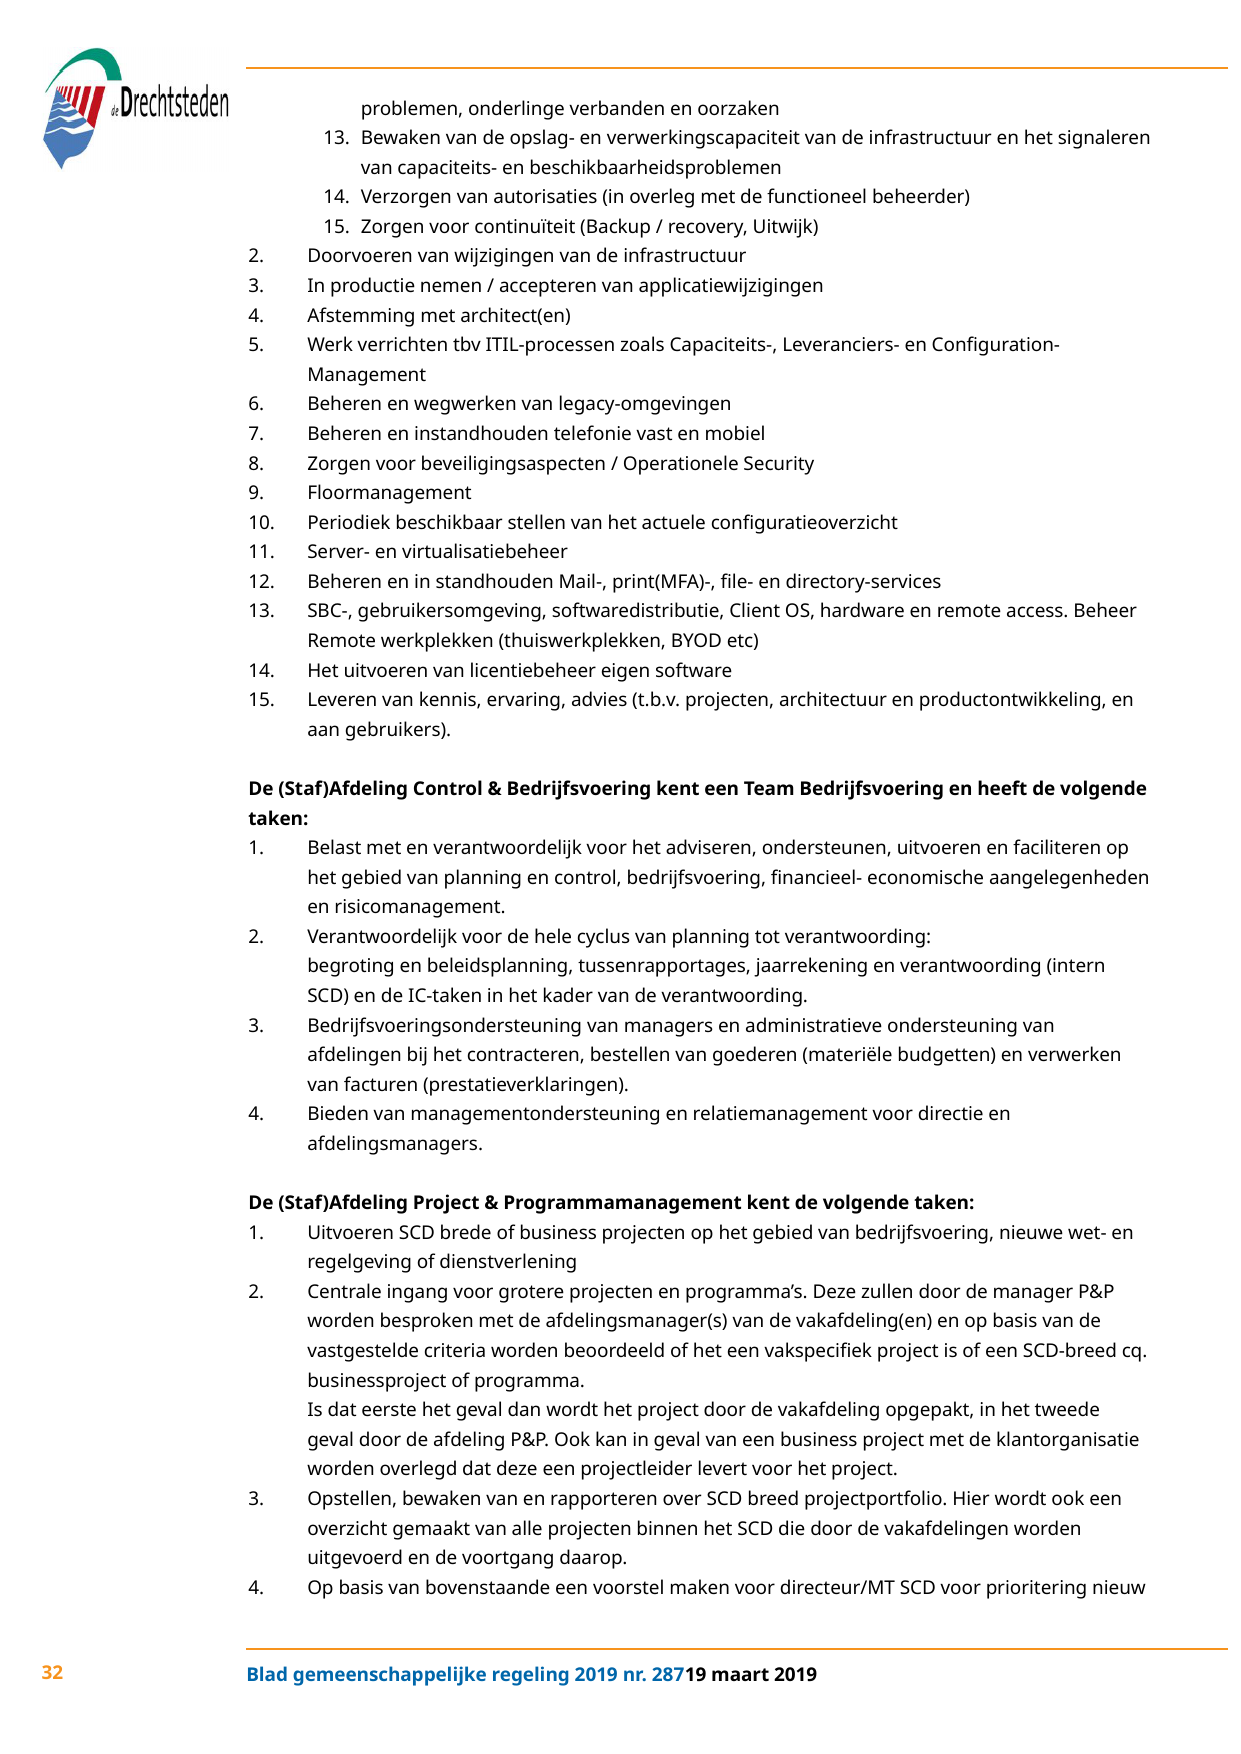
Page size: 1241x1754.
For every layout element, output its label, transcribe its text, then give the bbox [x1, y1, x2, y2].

list Is dat eerste het geval dan wordt het project door de vakafdeling opgepakt, in het tweede geval door de afdeling P&P. Ook kan in geval van een business project met de klantorganisatie worden overlegd dat deze een projectleider levert voor het project. [248, 1396, 1152, 1481]
list Verantwoordelijk voor de hele cyclus van planning tot verantwoording: [248, 923, 1152, 949]
picture [41, 47, 231, 172]
list Het uitvoeren van licentiebeheer eigen software [248, 657, 1152, 683]
list Bedrijfsvoeringsondersteuning van managers en administratieve ondersteuning van afdelingen bij het contracteren, bestellen van goederen (materiële budgetten) en verwerken van facturen (prestatieverklaringen). [248, 1012, 1152, 1097]
list Periodiek beschikbaar stellen van het actuele configuratieoverzicht [248, 509, 1152, 535]
list Leveren van kennis, ervaring, advies (t.b.v. projecten, architectuur en productontwikkeling, en aan gebruikers). [248, 686, 1152, 742]
list Verzorgen van autorisaties (in overleg met de functioneel beheerder) [323, 183, 1152, 209]
text De (Staf)Afdeling Project & Programmamanagement kent de volgende taken: [248, 1189, 1152, 1215]
list Beheren en in standhouden Mail-, print(MFA)-, file- en directory-services [248, 568, 1152, 594]
list Centrale ingang voor grotere projecten en programma’s. Deze zullen door de manager P&P worden besproken met de afdelingsmanager(s) van de vakafdeling(en) en op basis van de vastgestelde criteria worden beoordeeld of het een vakspecifiek project is of een SCD-breed cq. businessproject of programma. [248, 1278, 1152, 1393]
list Server- en virtualisatiebeheer [248, 538, 1152, 564]
list Zorgen voor continuïteit (Backup / recovery, Uitwijk) [323, 213, 1152, 239]
list Afstemming met architect(en) [248, 302, 1152, 328]
list Uitvoeren SCD brede of business projecten op het gebied van bedrijfsvoering, nieuwe wet- en regelgeving of dienstverlening [248, 1219, 1152, 1274]
list begroting en beleidsplanning, tussenrapportages, jaarrekening en verantwoording (intern SCD) en de IC-taken in het kader van de verantwoording. [248, 953, 1152, 1008]
list Werk verrichten tbv ITIL-processen zoals Capaciteits-, Leveranciers- en Configuration-Management [248, 331, 1152, 387]
list SBC-, gebruikersomgeving, softwaredistributie, Client OS, hardware en remote access. Beheer Remote werkplekken (thuiswerkplekken, BYOD etc) [248, 598, 1152, 653]
list problemen, onderlinge verbanden en oorzaken [323, 95, 1152, 121]
list Floormanagement [248, 479, 1152, 505]
list Beheren en wegwerken van legacy-omgevingen [248, 391, 1152, 416]
list Belast met en verantwoordelijk voor het adviseren, ondersteunen, uitvoeren en faciliteren op het gebied van planning en control, bedrijfsvoering, financieel- economische aangelegenheden en risicomanagement. [248, 834, 1152, 919]
list In productie nemen / accepteren van applicatiewijzigingen [248, 272, 1152, 298]
list Zorgen voor beveiligingsaspecten / Operationele Security [248, 450, 1152, 476]
list Beheren en instandhouden telefonie vast en mobiel [248, 420, 1152, 446]
list Bieden van managementondersteuning en relatiemanagement voor directie en afdelingsmanagers. [248, 1101, 1152, 1156]
list Doorvoeren van wijzigingen van de infrastructuur [248, 243, 1152, 268]
list Bewaken van de opslag- en verwerkingscapaciteit van de infrastructuur en het signaleren van capaciteits- en beschikbaarheidsproblemen [323, 124, 1152, 180]
list Opstellen, bewaken van en rapporteren over SCD breed projectportfolio. Hier wordt ook een overzicht gemaakt van alle projecten binnen het SCD die door de vakafdelingen worden uitgevoerd en de voortgang daarop. [248, 1485, 1152, 1570]
list Op basis van bovenstaande een voorstel maken voor directeur/MT SCD voor prioritering nieuw [248, 1574, 1152, 1600]
text De (Staf)Afdeling Control & Bedrijfsvoering kent een Team Bedrijfsvoering en heeft de volgende taken: [248, 775, 1152, 831]
